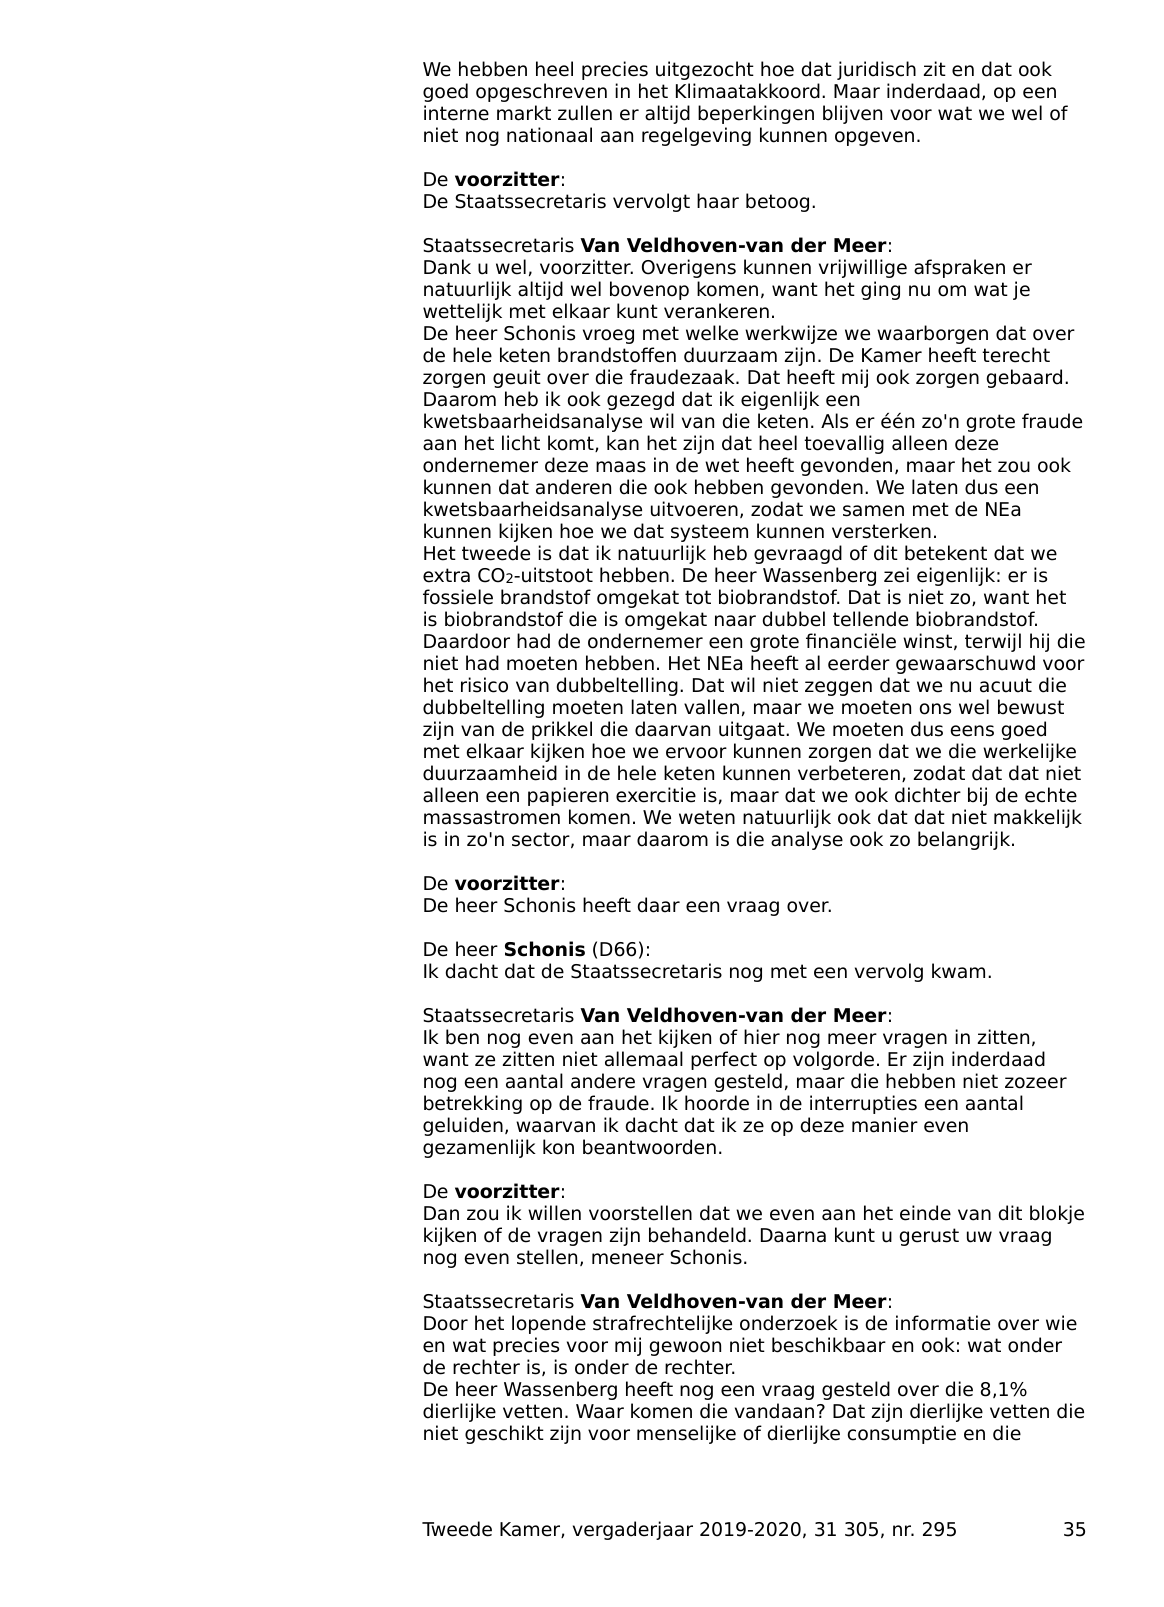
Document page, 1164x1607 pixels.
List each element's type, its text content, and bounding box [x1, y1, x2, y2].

text De Staatssecretaris vervolgt haar betoog. [422, 191, 1087, 213]
text De heer Wassenberg heeft nog een vraag gesteld over die 8,1% dierlijke vetten. Waar komen die vandaan? Dat zijn dierlijke vetten die niet geschikt zijn voor menselijke of dierlijke consumptie en die [422, 1379, 1087, 1445]
text De heer Schonis heeft daar een vraag over. [422, 895, 1087, 917]
text We hebben heel precies uitgezocht hoe dat juridisch zit en dat ook goed opgeschreven in het Klimaatakkoord. Maar inderdaad, op een interne markt zullen er altijd beperkingen blijven voor wat we wel of niet nog nationaal aan regelgeving kunnen opgeven. [422, 59, 1087, 147]
text Door het lopende strafrechtelijke onderzoek is de informatie over wie en wat precies voor mij gewoon niet beschikbaar en ook: wat onder de rechter is, is onder de rechter. [422, 1313, 1087, 1379]
text De heer Schonis (D66): [422, 939, 1087, 961]
text Ik ben nog even aan het kijken of hier nog meer vragen in zitten, want ze zitten niet allemaal perfect op volgorde. Er zijn inderdaad nog een aantal andere vragen gesteld, maar die hebben niet zozeer betrekking op de fraude. Ik hoorde in de interrupties een aantal geluiden, waarvan ik dacht dat ik ze op deze manier even gezamenlijk kon beantwoorden. [422, 1027, 1087, 1159]
text De voorzitter: [422, 1181, 1087, 1203]
text Staatssecretaris Van Veldhoven-van der Meer: [422, 1005, 1087, 1027]
text Staatssecretaris Van Veldhoven-van der Meer: [422, 235, 1087, 257]
text Dan zou ik willen voorstellen dat we even aan het einde van dit blokje kijken of de vragen zijn behandeld. Daarna kunt u gerust uw vraag nog even stellen, meneer Schonis. [422, 1203, 1087, 1269]
text Ik dacht dat de Staatssecretaris nog met een vervolg kwam. [422, 961, 1087, 983]
text Het tweede is dat ik natuurlijk heb gevraagd of dit betekent dat we extra CO2-uitstoot hebben. De heer Wassenberg zei eigenlijk: er is fossiele brandstof omgekat tot biobrandstof. Dat is niet zo, want het is biobrandstof die is omgekat naar dubbel tellende biobrandstof. Daardoor had de ondernemer een grote financiële winst, terwijl hij die niet had moeten hebben. Het NEa heeft al eerder gewaarschuwd voor het risico van dubbeltelling. Dat wil niet zeggen dat we nu acuut die dubbeltelling moeten laten vallen, maar we moeten ons wel bewust zijn van de prikkel die daarvan uitgaat. We moeten dus eens goed met elkaar kijken hoe we ervoor kunnen zorgen dat we die werkelijke duurzaamheid in de hele keten kunnen verbeteren, zodat dat dat niet alleen een papieren exercitie is, maar dat we ook dichter bij de echte massastromen komen. We weten natuurlijk ook dat dat niet makkelijk is in zo'n sector, maar daarom is die analyse ook zo belangrijk. [422, 543, 1087, 851]
text De voorzitter: [422, 169, 1087, 191]
text De voorzitter: [422, 873, 1087, 895]
text Dank u wel, voorzitter. Overigens kunnen vrijwillige afspraken er natuurlijk altijd wel bovenop komen, want het ging nu om wat je wettelijk met elkaar kunt verankeren. [422, 257, 1087, 323]
text De heer Schonis vroeg met welke werkwijze we waarborgen dat over de hele keten brandstoffen duurzaam zijn. De Kamer heeft terecht zorgen geuit over die fraudezaak. Dat heeft mij ook zorgen gebaard. Daarom heb ik ook gezegd dat ik eigenlijk een kwetsbaarheidsanalyse wil van die keten. Als er één zo'n grote fraude aan het licht komt, kan het zijn dat heel toevallig alleen deze ondernemer deze maas in de wet heeft gevonden, maar het zou ook kunnen dat anderen die ook hebben gevonden. We laten dus een kwetsbaarheidsanalyse uitvoeren, zodat we samen met de NEa kunnen kijken hoe we dat systeem kunnen versterken. [422, 323, 1087, 543]
text Staatssecretaris Van Veldhoven-van der Meer: [422, 1291, 1087, 1313]
